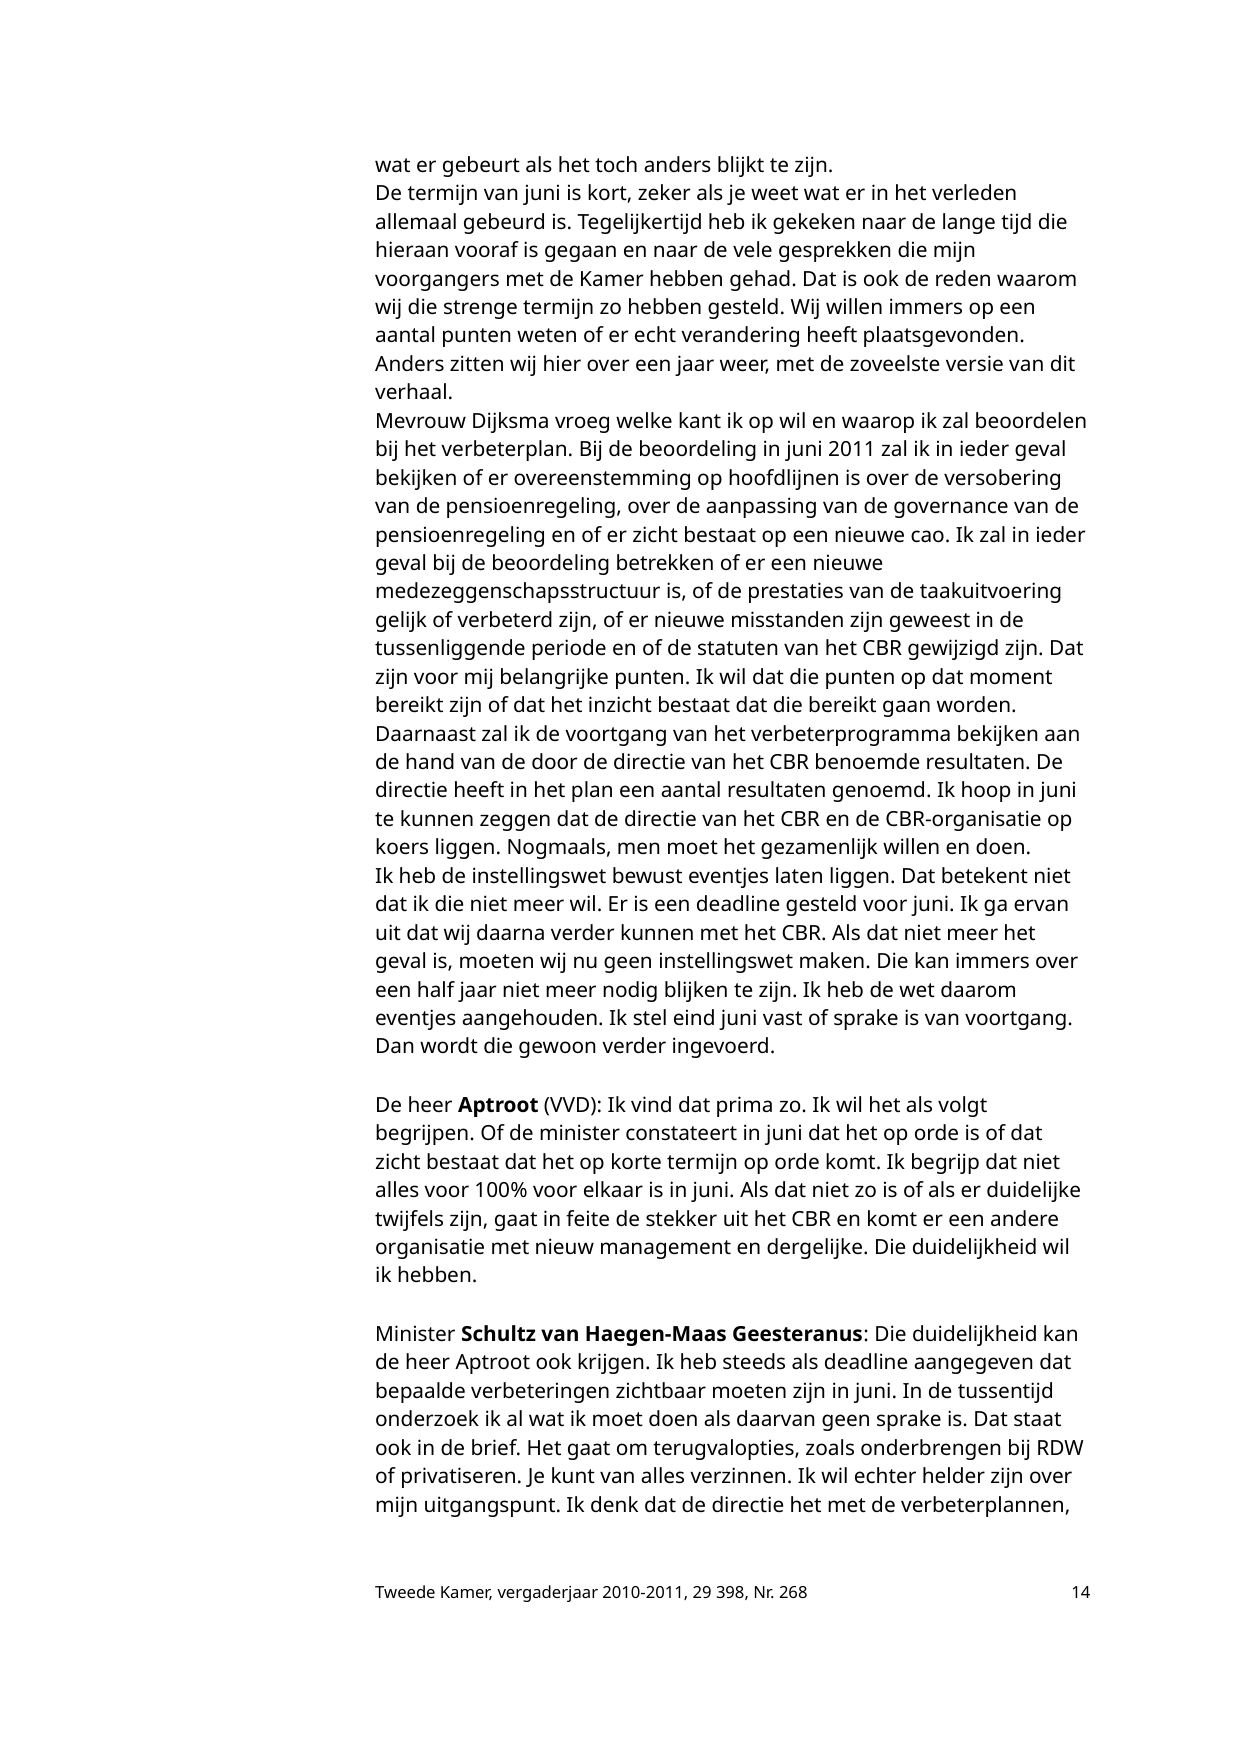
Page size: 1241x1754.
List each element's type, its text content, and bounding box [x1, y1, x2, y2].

text Daarnaast zal ik de voortgang van het verbeterprogramma bekijken aan de hand van de door de directie van het CBR benoemde resultaten. De directie heeft in het plan een aantal resultaten genoemd. Ik hoop in juni te kunnen zeggen dat de directie van het CBR en de CBR-organisatie op koers liggen. Nogmaals, men moet het gezamenlijk willen en doen. [375, 719, 1090, 861]
text wat er gebeurt als het toch anders blijkt te zijn. [375, 150, 1090, 178]
text Mevrouw Dijksma vroeg welke kant ik op wil en waarop ik zal beoordelen bij het verbeterplan. Bij de beoordeling in juni 2011 zal ik in ieder geval bekijken of er overeenstemming op hoofdlijnen is over de versobering van de pensioenregeling, over de aanpassing van de governance van de pensioenregeling en of er zicht bestaat op een nieuwe cao. Ik zal in ieder geval bij de beoordeling betrekken of er een nieuwe medezeggenschapsstructuur is, of de prestaties van de taakuitvoering gelijk of verbeterd zijn, of er nieuwe misstanden zijn geweest in de tussenliggende periode en of de statuten van het CBR gewijzigd zijn. Dat zijn voor mij belangrijke punten. Ik wil dat die punten op dat moment bereikt zijn of dat het inzicht bestaat dat die bereikt gaan worden. [375, 406, 1090, 719]
text De heer Aptroot (VVD): Ik vind dat prima zo. Ik wil het als volgt begrijpen. Of de minister constateert in juni dat het op orde is of dat zicht bestaat dat het op korte termijn op orde komt. Ik begrijp dat niet alles voor 100% voor elkaar is in juni. Als dat niet zo is of als er duidelijke twijfels zijn, gaat in feite de stekker uit het CBR en komt er een andere organisatie met nieuw management en dergelijke. Die duidelijkheid wil ik hebben. [375, 1090, 1090, 1289]
text Ik heb de instellingswet bewust eventjes laten liggen. Dat betekent niet dat ik die niet meer wil. Er is een deadline gesteld voor juni. Ik ga ervan uit dat wij daarna verder kunnen met het CBR. Als dat niet meer het geval is, moeten wij nu geen instellingswet maken. Die kan immers over een half jaar niet meer nodig blijken te zijn. Ik heb de wet daarom eventjes aangehouden. Ik stel eind juni vast of sprake is van voortgang. Dan wordt die gewoon verder ingevoerd. [375, 861, 1090, 1060]
text De termijn van juni is kort, zeker als je weet wat er in het verleden allemaal gebeurd is. Tegelijkertijd heb ik gekeken naar de lange tijd die hieraan vooraf is gegaan en naar de vele gesprekken die mijn voorgangers met de Kamer hebben gehad. Dat is ook de reden waarom wij die strenge termijn zo hebben gesteld. Wij willen immers op een aantal punten weten of er echt verandering heeft plaatsgevonden. Anders zitten wij hier over een jaar weer, met de zoveelste versie van dit verhaal. [375, 178, 1090, 406]
text Minister Schultz van Haegen-Maas Geesteranus: Die duidelijkheid kan de heer Aptroot ook krijgen. Ik heb steeds als deadline aangegeven dat bepaalde verbeteringen zichtbaar moeten zijn in juni. In de tussentijd onderzoek ik al wat ik moet doen als daarvan geen sprake is. Dat staat ook in de brief. Het gaat om terugvalopties, zoals onderbrengen bij RDW of privatiseren. Je kunt van alles verzinnen. Ik wil echter helder zijn over mijn uitgangspunt. Ik denk dat de directie het met de verbeterplannen, [375, 1319, 1090, 1518]
